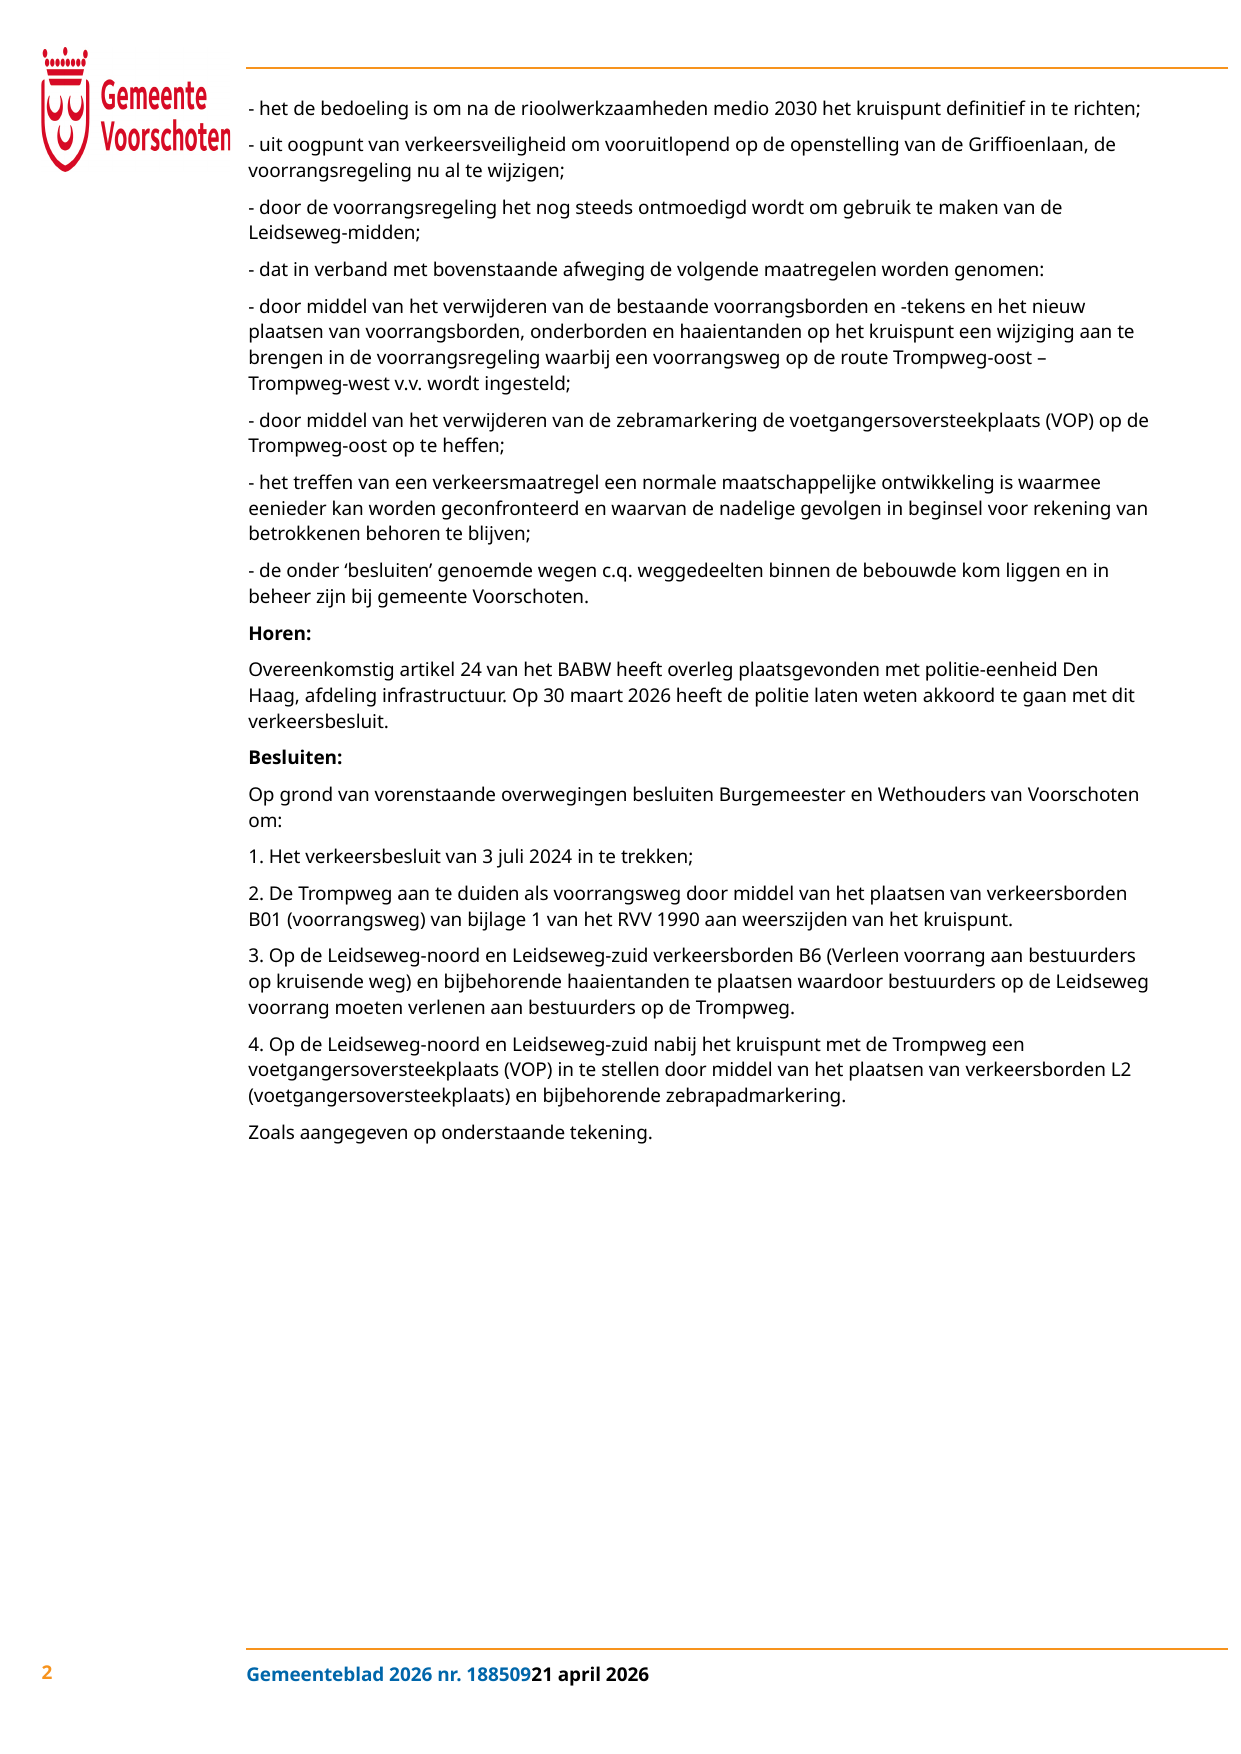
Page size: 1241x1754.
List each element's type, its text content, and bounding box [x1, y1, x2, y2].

text Zoals aangegeven op onderstaande tekening. [248, 1119, 1152, 1144]
text - door middel van het verwijderen van de bestaande voorrangsborden en -tekens en het nieuw plaatsen van voorrangsborden, onderborden en haaientanden op het kruispunt een wijziging aan te brengen in de voorrangsregeling waarbij een voorrangsweg op de route Trompweg-oost – Trompweg-west v.v. wordt ingesteld; [248, 293, 1152, 396]
text 2. De Trompweg aan te duiden als voorrangsweg door middel van het plaatsen van verkeersborden B01 (voorrangsweg) van bijlage 1 van het RVV 1990 aan weerszijden van het kruispunt. [248, 880, 1152, 932]
text - uit oogpunt van verkeersveiligheid om vooruitlopend op de openstelling van de Griffioenlaan, de voorrangsregeling nu al te wijzigen; [248, 131, 1152, 183]
text - de onder ‘besluiten’ genoemde wegen c.q. weggedeelten binnen de bebouwde kom liggen en in beheer zijn bij gemeente Voorschoten. [248, 557, 1152, 609]
text - het treffen van een verkeersmaatregel een normale maatschappelijke ontwikkeling is waarmee eenieder kan worden geconfronteerd en waarvan de nadelige gevolgen in beginsel voor rekening van betrokkenen behoren te blijven; [248, 469, 1152, 546]
text Overeenkomstig artikel 24 van het BABW heeft overleg plaatsgevonden met politie-eenheid Den Haag, afdeling infrastructuur. Op 30 maart 2026 heeft de politie laten weten akkoord te gaan met dit verkeersbesluit. [248, 656, 1152, 733]
text - het de bedoeling is om na de rioolwerkzaamheden medio 2030 het kruispunt definitief in te richten; [248, 95, 1152, 121]
text 4. Op de Leidseweg-noord en Leidseweg-zuid nabij het kruispunt met de Trompweg een voetgangersoversteekplaats (VOP) in te stellen door middel van het plaatsen van verkeersborden L2 (voetgangersoversteekplaats) en bijbehorende zebrapadmarkering. [248, 1031, 1152, 1108]
text Horen: [248, 620, 1152, 645]
text Op grond van vorenstaande overwegingen besluiten Burgemeester en Wethouders van Voorschoten om: [248, 781, 1152, 833]
text - door middel van het verwijderen van de zebramarkering de voetgangersoversteekplaats (VOP) op de Trompweg-oost op te heffen; [248, 407, 1152, 458]
text 3. Op de Leidseweg-noord en Leidseweg-zuid verkeersborden B6 (Verleen voorrang aan bestuurders op kruisende weg) en bijbehorende haaientanden te plaatsen waardoor bestuurders op de Leidseweg voorrang moeten verlenen aan bestuurders op de Trompweg. [248, 943, 1152, 1020]
text 1. Het verkeersbesluit van 3 juli 2024 in te trekken; [248, 843, 1152, 869]
picture [41, 47, 231, 172]
text Besluiten: [248, 744, 1152, 770]
text - dat in verband met bovenstaande afweging de volgende maatregelen worden genomen: [248, 256, 1152, 282]
text - door de voorrangsregeling het nog steeds ontmoedigd wordt om gebruik te maken van de Leidseweg-midden; [248, 194, 1152, 245]
